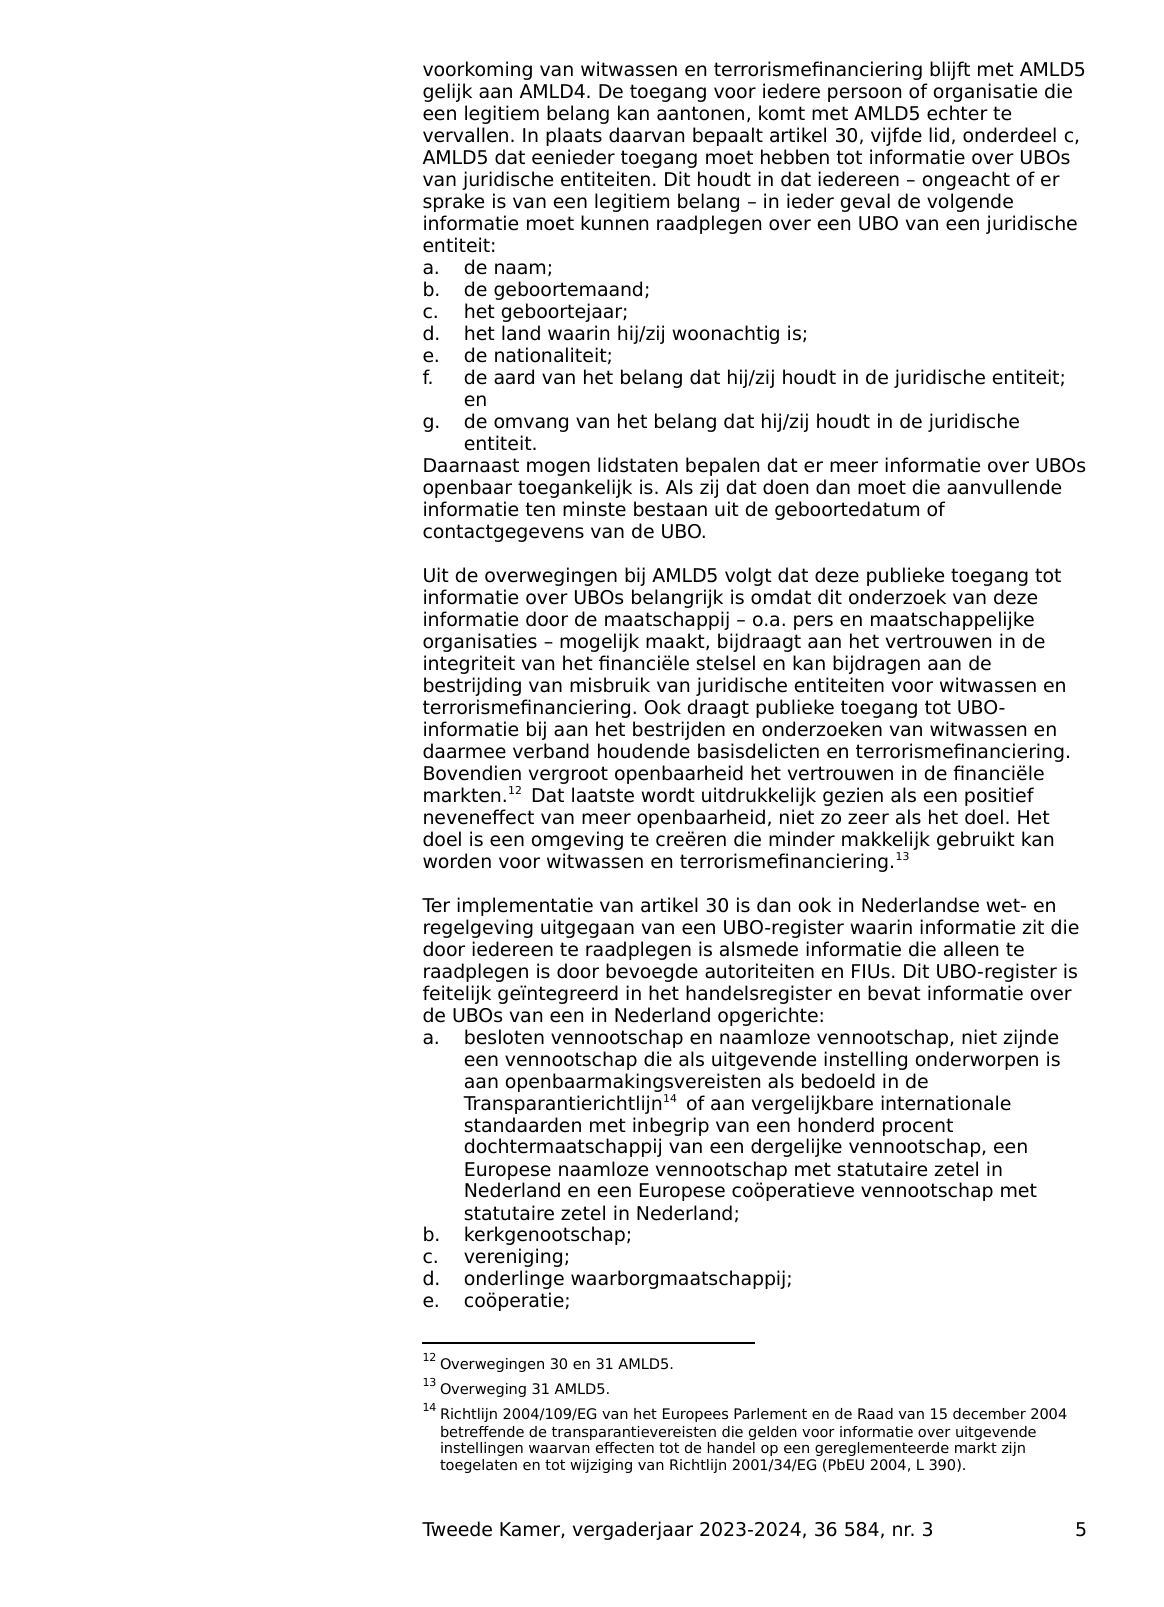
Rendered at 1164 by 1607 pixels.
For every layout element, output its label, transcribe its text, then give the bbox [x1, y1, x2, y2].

text Overwegingen 30 en 31 AMLD5. [422, 1352, 1087, 1374]
text Overweging 31 AMLD5. [422, 1377, 1087, 1399]
text Uit de overwegingen bij AMLD5 volgt dat deze publieke toegang tot informatie over UBOs belangrijk is omdat dit onderzoek van deze informatie door de maatschappij – o.a. pers en maatschappelijke organisaties – mogelijk maakt, bijdraagt aan het vertrouwen in de integriteit van het financiële stelsel en kan bijdragen aan de bestrijding van misbruik van juridische entiteiten voor witwassen en terrorismefinanciering. Ook draagt publieke toegang tot UBO-informatie bij aan het bestrijden en onderzoeken van witwassen en daarmee verband houdende basisdelicten en terrorismefinanciering. Bovendien vergroot openbaarheid het vertrouwen in de financiële markten. Dat laatste wordt uitdrukkelijk gezien als een positief neveneffect van meer openbaarheid, niet zo zeer als het doel. Het doel is een omgeving te creëren die minder makkelijk gebruikt kan worden voor witwassen en terrorismefinanciering. [422, 565, 1087, 872]
text a. de naam; [422, 257, 1087, 279]
text f. de aard van het belang dat hij/zij houdt in de juridische entiteit; en [422, 367, 1087, 411]
text d. onderlinge waarborgmaatschappij; [422, 1268, 1087, 1290]
text d. het land waarin hij/zij woonachtig is; [422, 323, 1087, 345]
text a. besloten vennootschap en naamloze vennootschap, niet zijnde een vennootschap die als uitgevende instelling onderworpen is aan openbaarmakingsvereisten als bedoeld in de Transparantierichtlijn of aan vergelijkbare internationale standaarden met inbegrip van een honderd procent dochtermaatschappij van een dergelijke vennootschap, een Europese naamloze vennootschap met statutaire zetel in Nederland en een Europese coöperatieve vennootschap met statutaire zetel in Nederland; [422, 1027, 1087, 1224]
text b. de geboortemaand; [422, 279, 1087, 301]
text b. kerkgenootschap; [422, 1224, 1087, 1246]
text voorkoming van witwassen en terrorismefinanciering blijft met AMLD5 gelijk aan AMLD4. De toegang voor iedere persoon of organisatie die een legitiem belang kan aantonen, komt met AMLD5 echter te vervallen. In plaats daarvan bepaalt artikel 30, vijfde lid, onderdeel c, AMLD5 dat eenieder toegang moet hebben tot informatie over UBOs van juridische entiteiten. Dit houdt in dat iedereen – ongeacht of er sprake is van een legitiem belang – in ieder geval de volgende informatie moet kunnen raadplegen over een UBO van een juridische entiteit: [422, 59, 1087, 257]
text Ter implementatie van artikel 30 is dan ook in Nederlandse wet- en regelgeving uitgegaan van een UBO-register waarin informatie zit die door iedereen te raadplegen is alsmede informatie die alleen te raadplegen is door bevoegde autoriteiten en FIUs. Dit UBO-register is feitelijk geïntegreerd in het handelsregister en bevat informatie over de UBOs van een in Nederland opgerichte: [422, 895, 1087, 1027]
text c. vereniging; [422, 1246, 1087, 1268]
text Daarnaast mogen lidstaten bepalen dat er meer informatie over UBOs openbaar toegankelijk is. Als zij dat doen dan moet die aanvullende informatie ten minste bestaan uit de geboortedatum of contactgegevens van de UBO. [422, 455, 1087, 543]
text e. coöperatie; [422, 1290, 1087, 1312]
text e. de nationaliteit; [422, 345, 1087, 367]
text g. de omvang van het belang dat hij/zij houdt in de juridische entiteit. [422, 411, 1087, 455]
text c. het geboortejaar; [422, 301, 1087, 323]
text Richtlijn 2004/109/EG van het Europees Parlement en de Raad van 15 december 2004 betreffende de transparantievereisten die gelden voor informatie over uitgevende instellingen waarvan effecten tot de handel op een gereglementeerde markt zijn toegelaten en tot wijziging van Richtlijn 2001/34/EG (PbEU 2004, L 390). [422, 1402, 1087, 1474]
